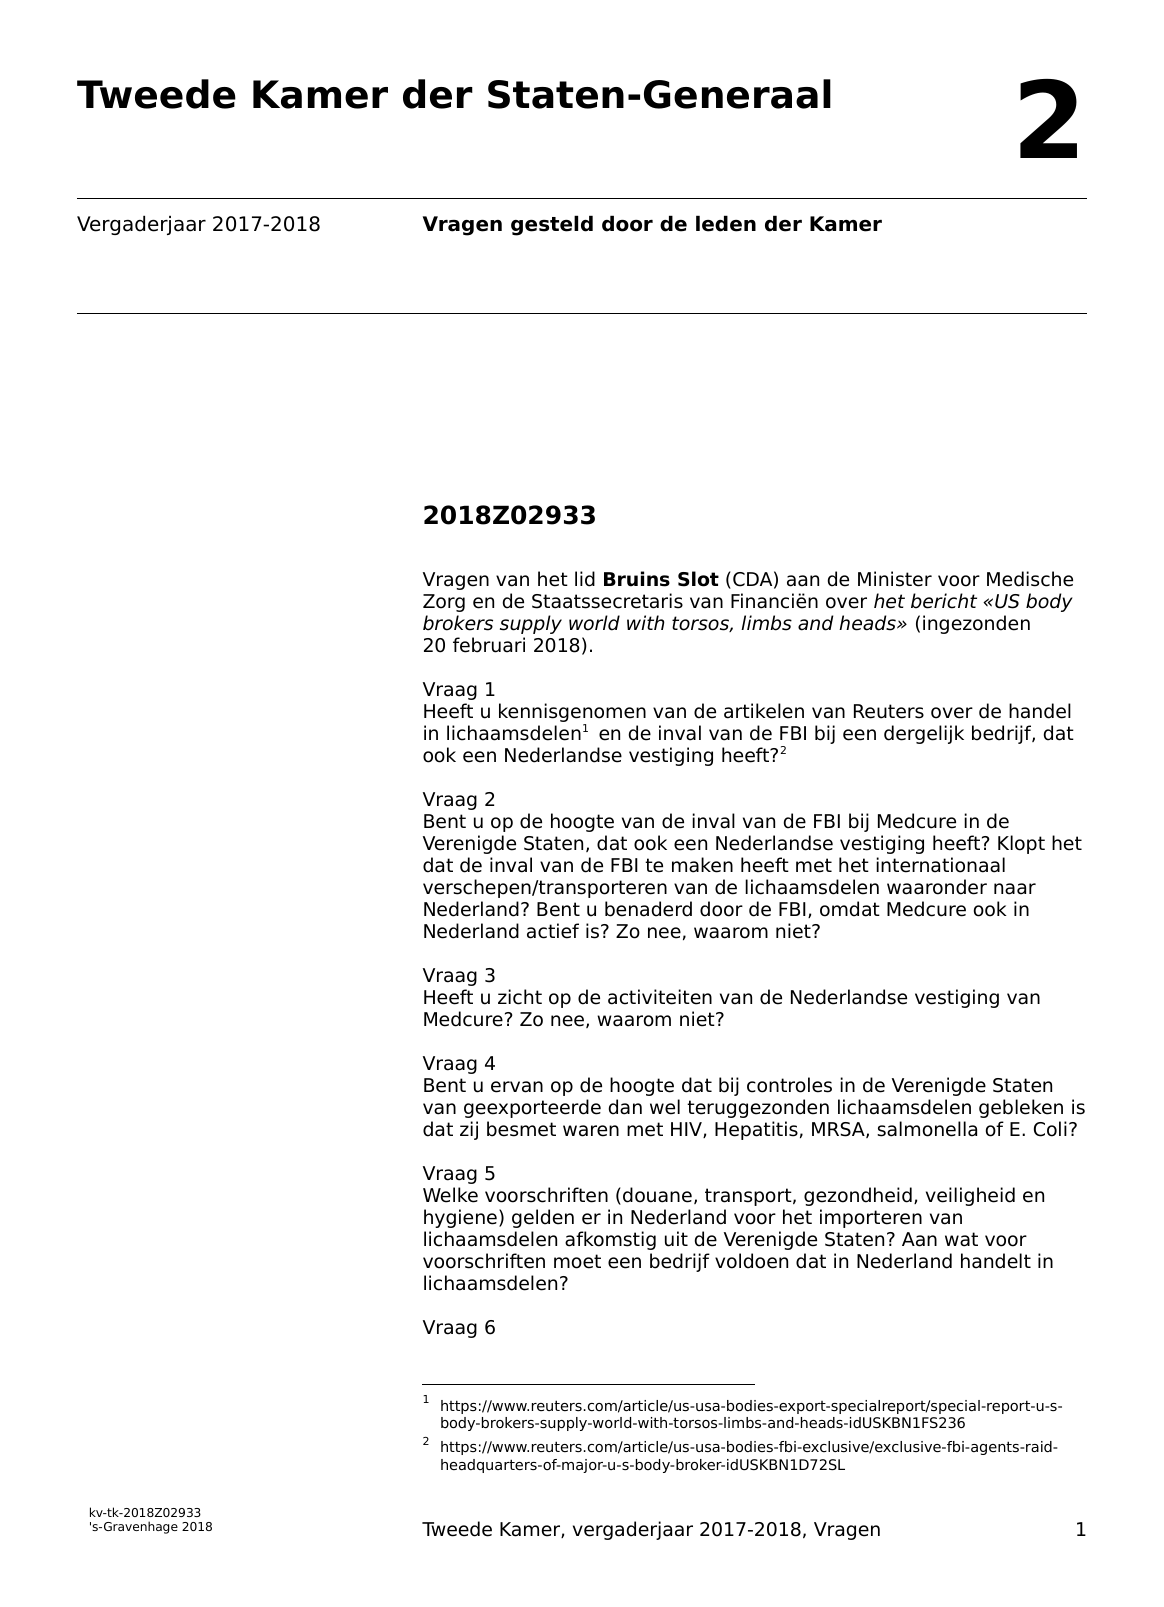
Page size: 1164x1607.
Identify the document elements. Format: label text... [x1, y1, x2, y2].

text Vraag 2 [422, 789, 1087, 811]
text Bent u op de hoogte van de inval van de FBI bij Medcure in de Verenigde Staten, dat ook een Nederlandse vestiging heeft? Klopt het dat de inval van de FBI te maken heeft met het internationaal verschepen/transporteren van de lichaamsdelen waaronder naar Nederland? Bent u benaderd door de FBI, omdat Medcure ook in Nederland actief is? Zo nee, waarom niet? [422, 811, 1087, 943]
text Welke voorschriften (douane, transport, gezondheid, veiligheid en hygiene) gelden er in Nederland voor het importeren van lichaamsdelen afkomstig uit de Verenigde Staten? Aan wat voor voorschriften moet een bedrijf voldoen dat in Nederland handelt in lichaamsdelen? [422, 1185, 1087, 1295]
text Vraag 5 [422, 1163, 1087, 1185]
text Vraag 3 [422, 965, 1087, 987]
text https://www.reuters.com/article/us-usa-bodies-fbi-exclusive/exclusive-fbi-agents-raid-headquarters-of-major-u-s-body-broker-idUSKBN1D72SL [422, 1435, 1087, 1474]
text 's-Gravenhage 2018 [88, 1520, 323, 1534]
text Heeft u zicht op de activiteiten van de Nederlandse vestiging van Medcure? Zo nee, waarom niet? [422, 987, 1087, 1031]
text 2018Z02933 [422, 501, 1087, 531]
text https://www.reuters.com/article/us-usa-bodies-export-specialreport/special-report-u-s-body-brokers-supply-world-with-torsos-limbs-and-heads-idUSKBN1FS236 [422, 1393, 1087, 1432]
text Bent u ervan op de hoogte dat bij controles in de Verenigde Staten van geexporteerde dan wel teruggezonden lichaamsdelen gebleken is dat zij besmet waren met HIV, Hepatitis, MRSA, salmonella of E. Coli? [422, 1075, 1087, 1141]
text Vragen van het lid Bruins Slot (CDA) aan de Minister voor Medische Zorg en de Staatssecretaris van Financiën over het bericht «US body brokers supply world with torsos, limbs and heads» (ingezonden 20 februari 2018). [422, 569, 1087, 657]
text Heeft u kennisgenomen van de artikelen van Reuters over de handel in lichaamsdelen en de inval van de FBI bij een dergelijk bedrijf, dat ook een Nederlandse vestiging heeft? [422, 701, 1087, 767]
text Vraag 6 [422, 1317, 1087, 1339]
text kv-tk-2018Z02933 [88, 1506, 323, 1520]
text Vraag 1 [422, 679, 1087, 701]
text Vraag 4 [422, 1053, 1087, 1075]
table_header 2 [886, 59, 1087, 198]
table_header Tweede Kamer der Staten-Generaal [77, 59, 886, 198]
table_cell Vergaderjaar 2017-2018 [77, 199, 422, 313]
table_cell Vragen gesteld door de leden der Kamer [422, 199, 1087, 313]
